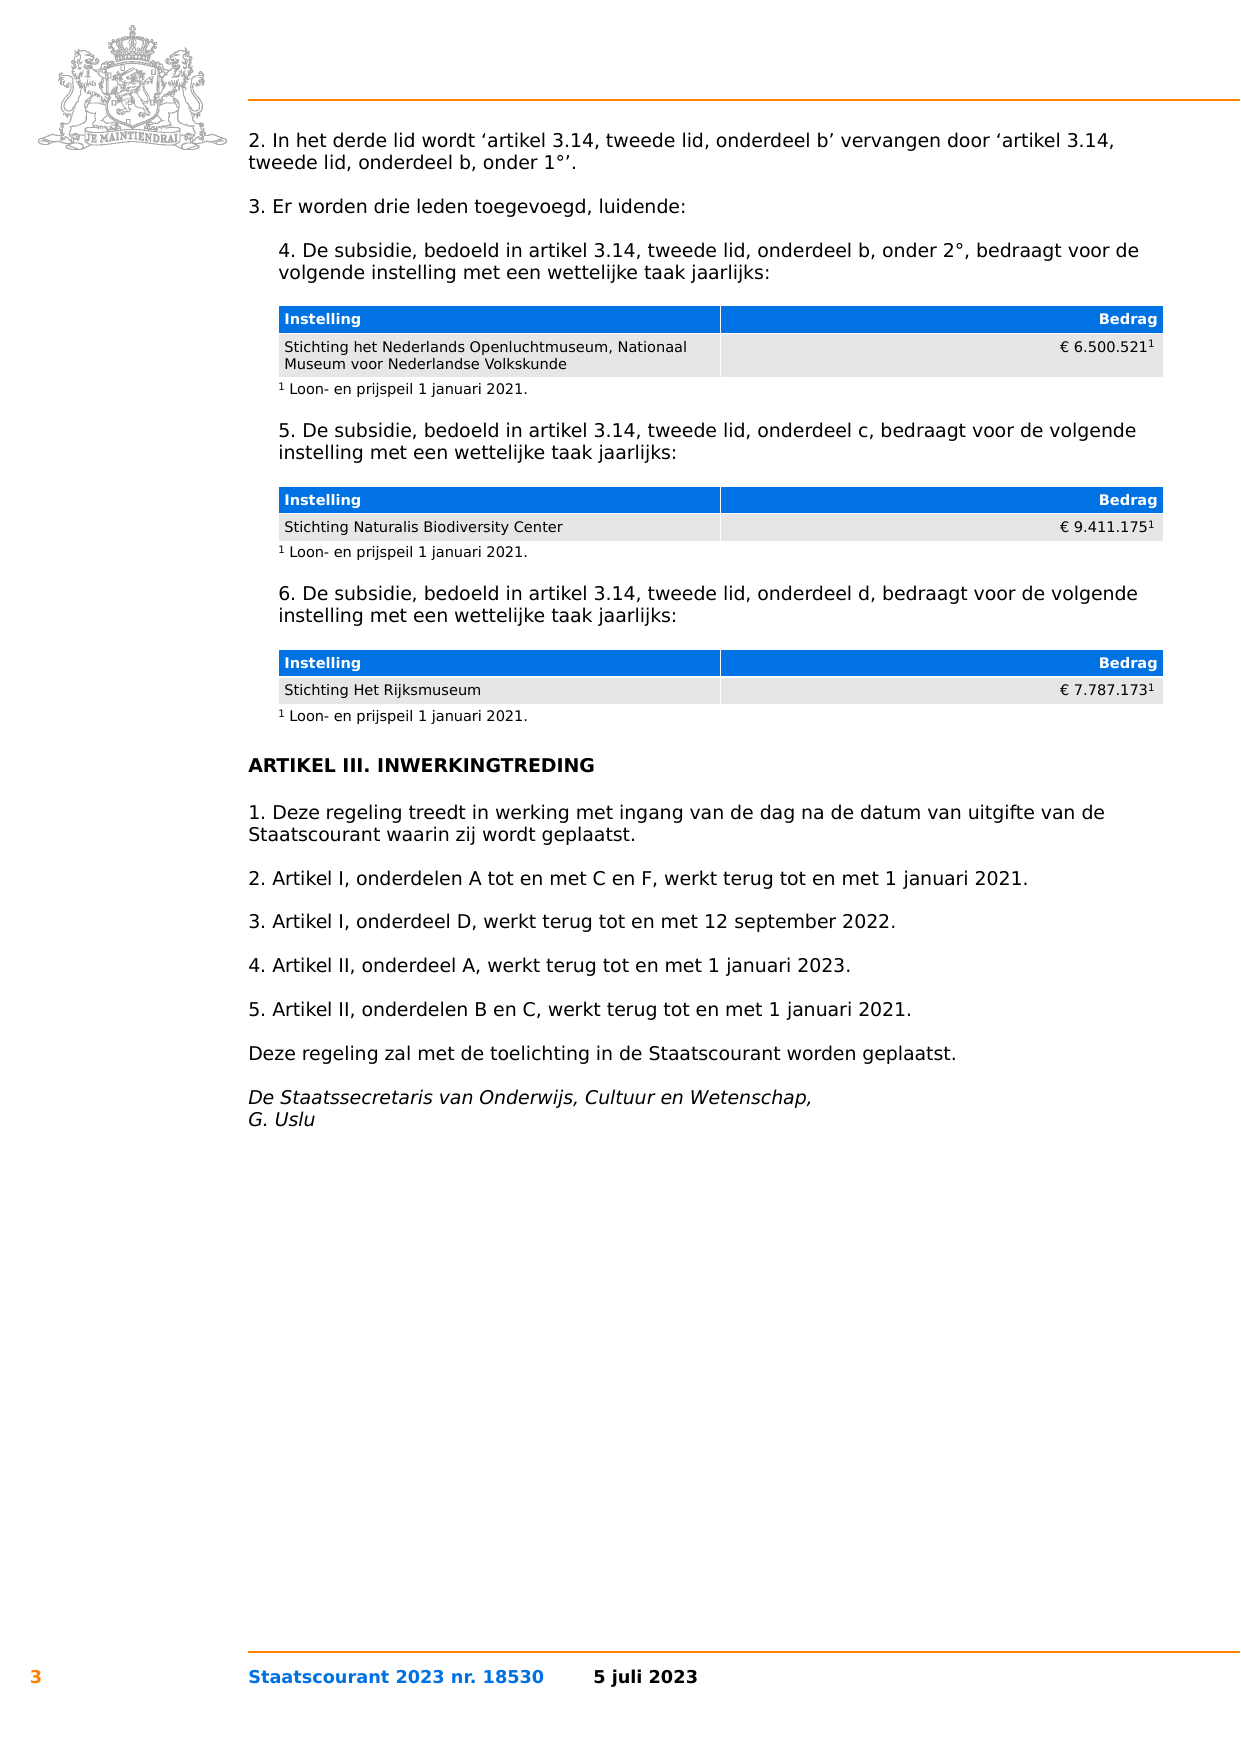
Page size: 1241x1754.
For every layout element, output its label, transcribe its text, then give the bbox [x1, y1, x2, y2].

text 5. De subsidie, bedoeld in artikel 3.14, tweede lid, onderdeel c, bedraagt voor de volgende instelling met een wettelijke taak jaarlijks: [278, 420, 1163, 464]
table_header Instelling [279, 650, 720, 676]
text 4. Artikel II, onderdeel A, werkt terug tot en met 1 januari 2023. [248, 955, 1163, 977]
text De Staatssecretaris van Onderwijs, Cultuur en Wetenschap, G. Uslu [248, 1087, 1163, 1131]
table_header Bedrag [721, 487, 1163, 513]
table_cell € 7.787.1731 [721, 678, 1163, 704]
table_cell 1 Loon- en prijspeil 1 januari 2021. [278, 705, 1163, 725]
text 5. Artikel II, onderdelen B en C, werkt terug tot en met 1 januari 2021. [248, 999, 1163, 1021]
text 2. Artikel I, onderdelen A tot en met C en F, werkt terug tot en met 1 januari 2021. [248, 867, 1163, 889]
text 2. In het derde lid wordt ‘artikel 3.14, tweede lid, onderdeel b’ vervangen door ‘artikel 3.14, tweede lid, onderdeel b, onder 1°’. [248, 130, 1163, 174]
table_cell Stichting het Nederlands Openluchtmuseum, Nationaal Museum voor Nederlandse Volkskunde [279, 334, 720, 377]
table_header Instelling [279, 306, 720, 333]
picture [38, 25, 227, 150]
table_header Bedrag [721, 306, 1163, 333]
text 3. Er worden drie leden toegevoegd, luidende: [248, 196, 1163, 218]
text 3. Artikel I, onderdeel D, werkt terug tot en met 12 september 2022. [248, 911, 1163, 933]
table_header Bedrag [721, 650, 1163, 676]
text Deze regeling zal met de toelichting in de Staatscourant worden geplaatst. [248, 1043, 1163, 1065]
text 1. Deze regeling treedt in werking met ingang van de dag na de datum van uitgifte van de Staatscourant waarin zij wordt geplaatst. [248, 802, 1163, 846]
text 6. De subsidie, bedoeld in artikel 3.14, tweede lid, onderdeel d, bedraagt voor de volgende instelling met een wettelijke taak jaarlijks: [278, 583, 1163, 627]
subtitle ARTIKEL III. INWERKINGTREDING [248, 755, 1163, 777]
table_cell Stichting Het Rijksmuseum [279, 678, 720, 704]
table_cell 1 Loon- en prijspeil 1 januari 2021. [278, 542, 1163, 561]
text 4. De subsidie, bedoeld in artikel 3.14, tweede lid, onderdeel b, onder 2°, bedraagt voor de volgende instelling met een wettelijke taak jaarlijks: [278, 239, 1163, 283]
table_cell Stichting Naturalis Biodiversity Center [279, 514, 720, 541]
table_header Instelling [279, 487, 720, 513]
table_cell 1 Loon- en prijspeil 1 januari 2021. [278, 378, 1163, 398]
table_cell € 9.411.1751 [721, 514, 1163, 541]
table_cell € 6.500.5211 [721, 334, 1163, 377]
